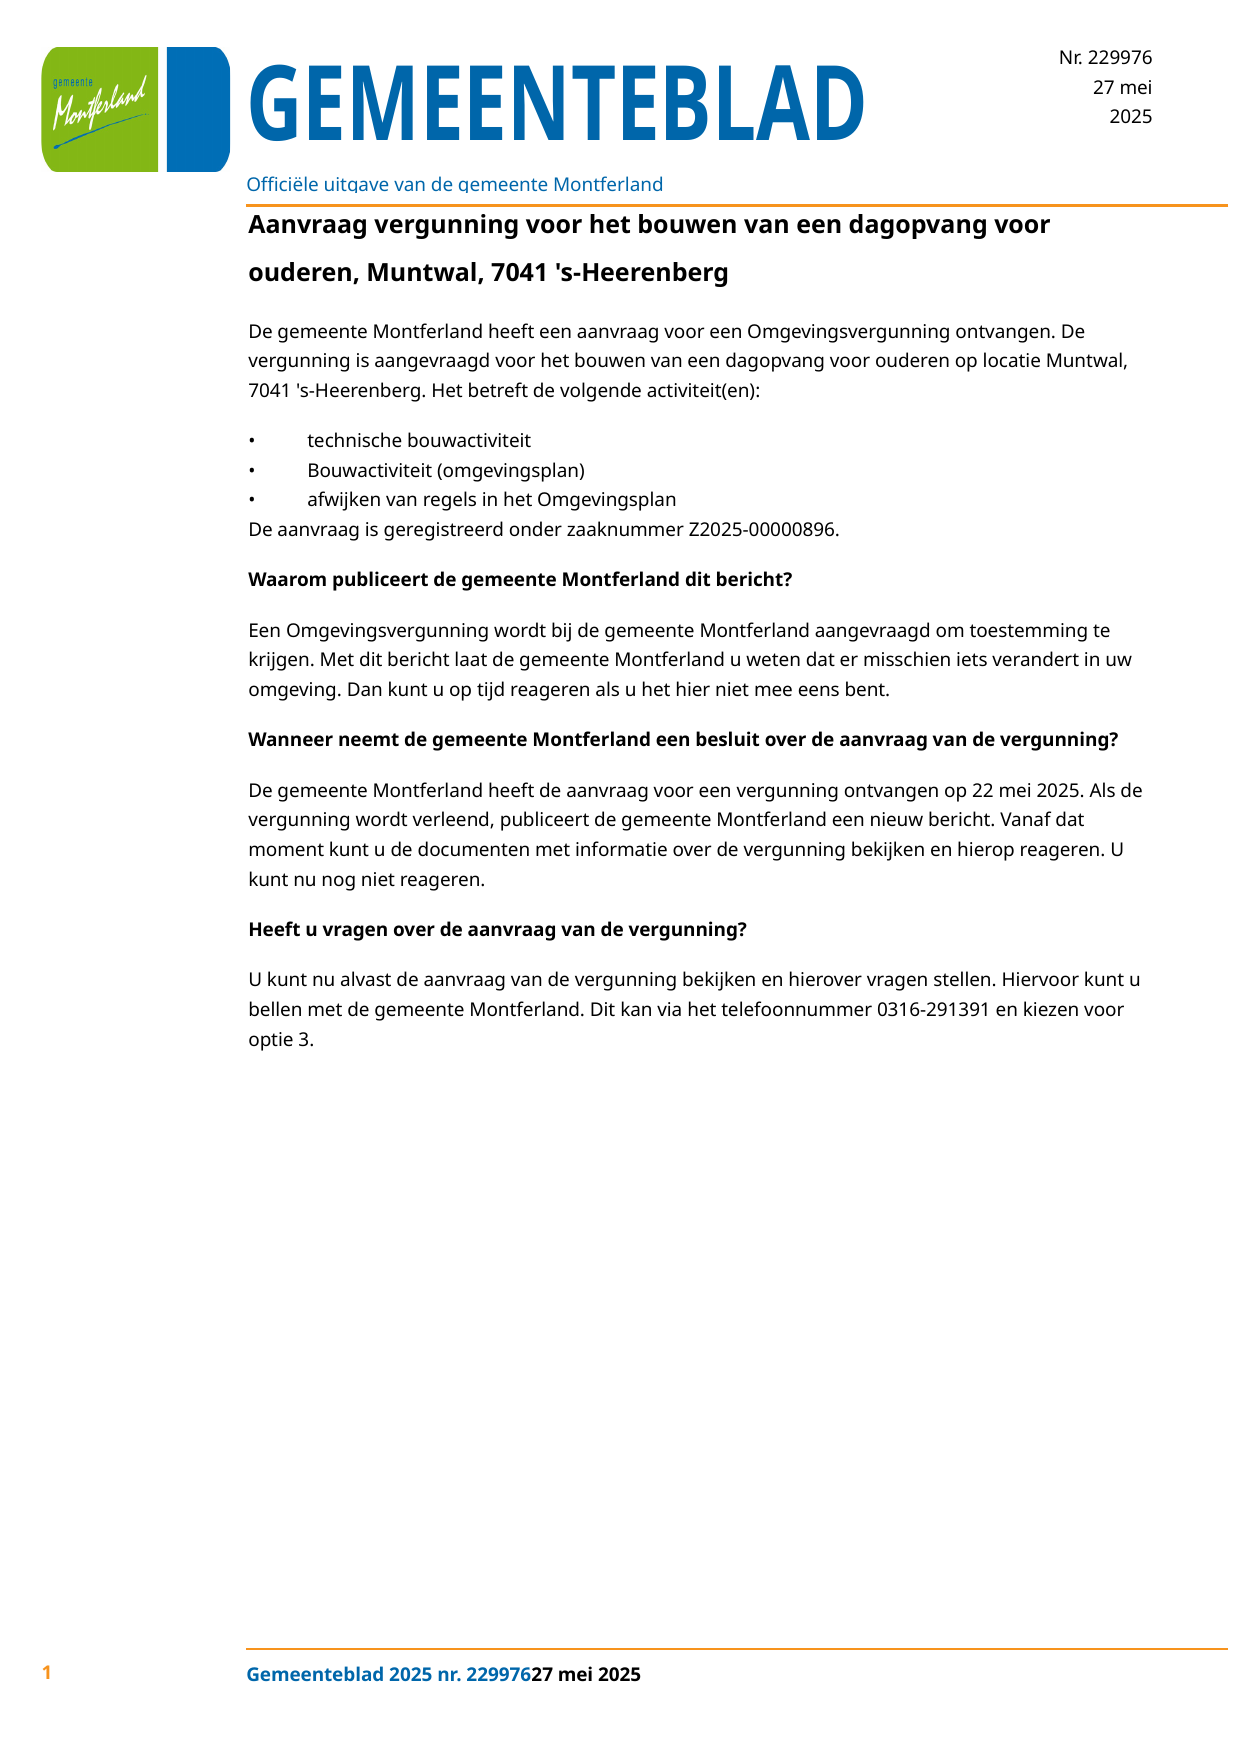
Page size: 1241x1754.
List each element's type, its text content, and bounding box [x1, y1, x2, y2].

list Bouwactiviteit (omgevingsplan) [248, 457, 1152, 483]
text U kunt nu alvast de aanvraag van de vergunning bekijken en hierover vragen stellen. Hiervoor kunt u bellen met de gemeente Montferland. Dit kan via het telefoonnummer 0316-291391 en kiezen voor optie 3. [248, 967, 1152, 1052]
text Aanvraag vergunning voor het bouwen van een dagopvang voor ouderen, Muntwal, 7041 's-Heerenberg [248, 207, 1152, 288]
text De gemeente Montferland heeft een aanvraag voor een Omgevingsvergunning ontvangen. De vergunning is aangevraagd voor het bouwen van een dagopvang voor ouderen op locatie Muntwal, 7041 's-Heerenberg. Het betreft de volgende activiteit(en): [248, 318, 1152, 403]
text Heeft u vragen over de aanvraag van de vergunning? [248, 916, 1152, 942]
list afwijken van regels in het Omgevingsplan [248, 487, 1152, 512]
text Waarom publiceert de gemeente Montferland dit bericht? [248, 567, 1152, 592]
text Wanneer neemt de gemeente Montferland een besluit over de aanvraag van de vergunning? [248, 727, 1152, 752]
list technische bouwactiviteit [248, 427, 1152, 453]
text Een Omgevingsvergunning wordt bij de gemeente Montferland aangevraagd om toestemming te krijgen. Met dit bericht laat de gemeente Montferland u weten dat er misschien iets verandert in uw omgeving. Dan kunt u op tijd reageren als u het hier niet mee eens bent. [248, 617, 1152, 702]
text De gemeente Montferland heeft de aanvraag voor een vergunning ontvangen op 22 mei 2025. Als de vergunning wordt verleend, publiceert de gemeente Montferland een nieuw bericht. Vanaf dat moment kunt u de documenten met informatie over de vergunning bekijken en hierop reageren. U kunt nu nog niet reageren. [248, 777, 1152, 892]
picture [41, 47, 231, 172]
text De aanvraag is geregistreerd onder zaaknummer Z2025-00000896. [248, 516, 1152, 542]
